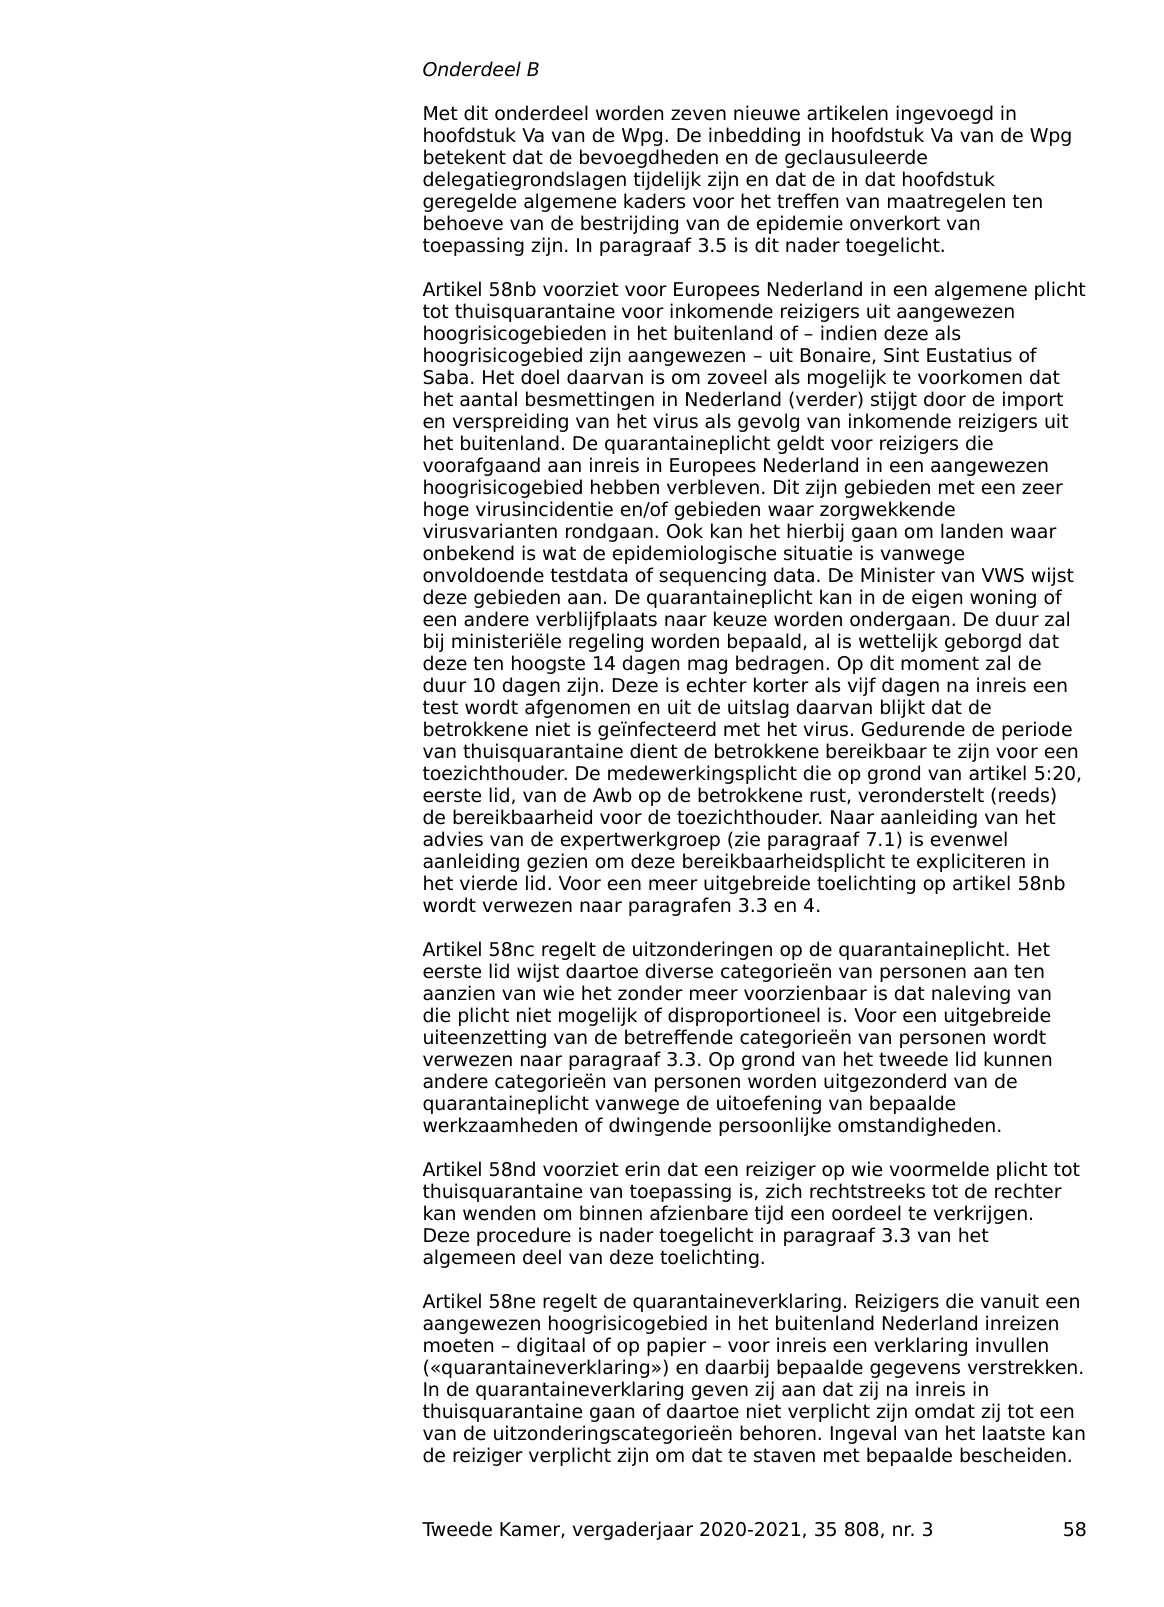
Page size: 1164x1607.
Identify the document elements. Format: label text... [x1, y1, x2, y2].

text Met dit onderdeel worden zeven nieuwe artikelen ingevoegd in hoofdstuk Va van de Wpg. De inbedding in hoofdstuk Va van de Wpg betekent dat de bevoegdheden en de geclausuleerde delegatiegrondslagen tijdelijk zijn en dat de in dat hoofdstuk geregelde algemene kaders voor het treffen van maatregelen ten behoeve van de bestrijding van de epidemie onverkort van toepassing zijn. In paragraaf 3.5 is dit nader toegelicht. [422, 103, 1087, 257]
text Artikel 58nc regelt de uitzonderingen op de quarantaineplicht. Het eerste lid wijst daartoe diverse categorieën van personen aan ten aanzien van wie het zonder meer voorzienbaar is dat naleving van die plicht niet mogelijk of disproportioneel is. Voor een uitgebreide uiteenzetting van de betreffende categorieën van personen wordt verwezen naar paragraaf 3.3. Op grond van het tweede lid kunnen andere categorieën van personen worden uitgezonderd van de quarantaineplicht vanwege de uitoefening van bepaalde werkzaamheden of dwingende persoonlijke omstandigheden. [422, 939, 1087, 1137]
subtitle Onderdeel B [422, 59, 1087, 81]
text Artikel 58nd voorziet erin dat een reiziger op wie voormelde plicht tot thuisquarantaine van toepassing is, zich rechtstreeks tot de rechter kan wenden om binnen afzienbare tijd een oordeel te verkrijgen. Deze procedure is nader toegelicht in paragraaf 3.3 van het algemeen deel van deze toelichting. [422, 1159, 1087, 1269]
text Artikel 58ne regelt de quarantaineverklaring. Reizigers die vanuit een aangewezen hoogrisicogebied in het buitenland Nederland inreizen moeten – digitaal of op papier – voor inreis een verklaring invullen («quarantaineverklaring») en daarbij bepaalde gegevens verstrekken. In de quarantaineverklaring geven zij aan dat zij na inreis in thuisquarantaine gaan of daartoe niet verplicht zijn omdat zij tot een van de uitzonderingscategorieën behoren. Ingeval van het laatste kan de reiziger verplicht zijn om dat te staven met bepaalde bescheiden. [422, 1291, 1087, 1467]
text Artikel 58nb voorziet voor Europees Nederland in een algemene plicht tot thuisquarantaine voor inkomende reizigers uit aangewezen hoogrisicogebieden in het buitenland of – indien deze als hoogrisicogebied zijn aangewezen – uit Bonaire, Sint Eustatius of Saba. Het doel daarvan is om zoveel als mogelijk te voorkomen dat het aantal besmettingen in Nederland (verder) stijgt door de import en verspreiding van het virus als gevolg van inkomende reizigers uit het buitenland. De quarantaineplicht geldt voor reizigers die voorafgaand aan inreis in Europees Nederland in een aangewezen hoogrisicogebied hebben verbleven. Dit zijn gebieden met een zeer hoge virusincidentie en/of gebieden waar zorgwekkende virusvarianten rondgaan. Ook kan het hierbij gaan om landen waar onbekend is wat de epidemiologische situatie is vanwege onvoldoende testdata of sequencing data. De Minister van VWS wijst deze gebieden aan. De quarantaineplicht kan in de eigen woning of een andere verblijfplaats naar keuze worden ondergaan. De duur zal bij ministeriële regeling worden bepaald, al is wettelijk geborgd dat deze ten hoogste 14 dagen mag bedragen. Op dit moment zal de duur 10 dagen zijn. Deze is echter korter als vijf dagen na inreis een test wordt afgenomen en uit de uitslag daarvan blijkt dat de betrokkene niet is geïnfecteerd met het virus. Gedurende de periode van thuisquarantaine dient de betrokkene bereikbaar te zijn voor een toezichthouder. De medewerkingsplicht die op grond van artikel 5:20, eerste lid, van de Awb op de betrokkene rust, veronderstelt (reeds) de bereikbaarheid voor de toezichthouder. Naar aanleiding van het advies van de expertwerkgroep (zie paragraaf 7.1) is evenwel aanleiding gezien om deze bereikbaarheidsplicht te expliciteren in het vierde lid. Voor een meer uitgebreide toelichting op artikel 58nb wordt verwezen naar paragrafen 3.3 en 4. [422, 279, 1087, 917]
